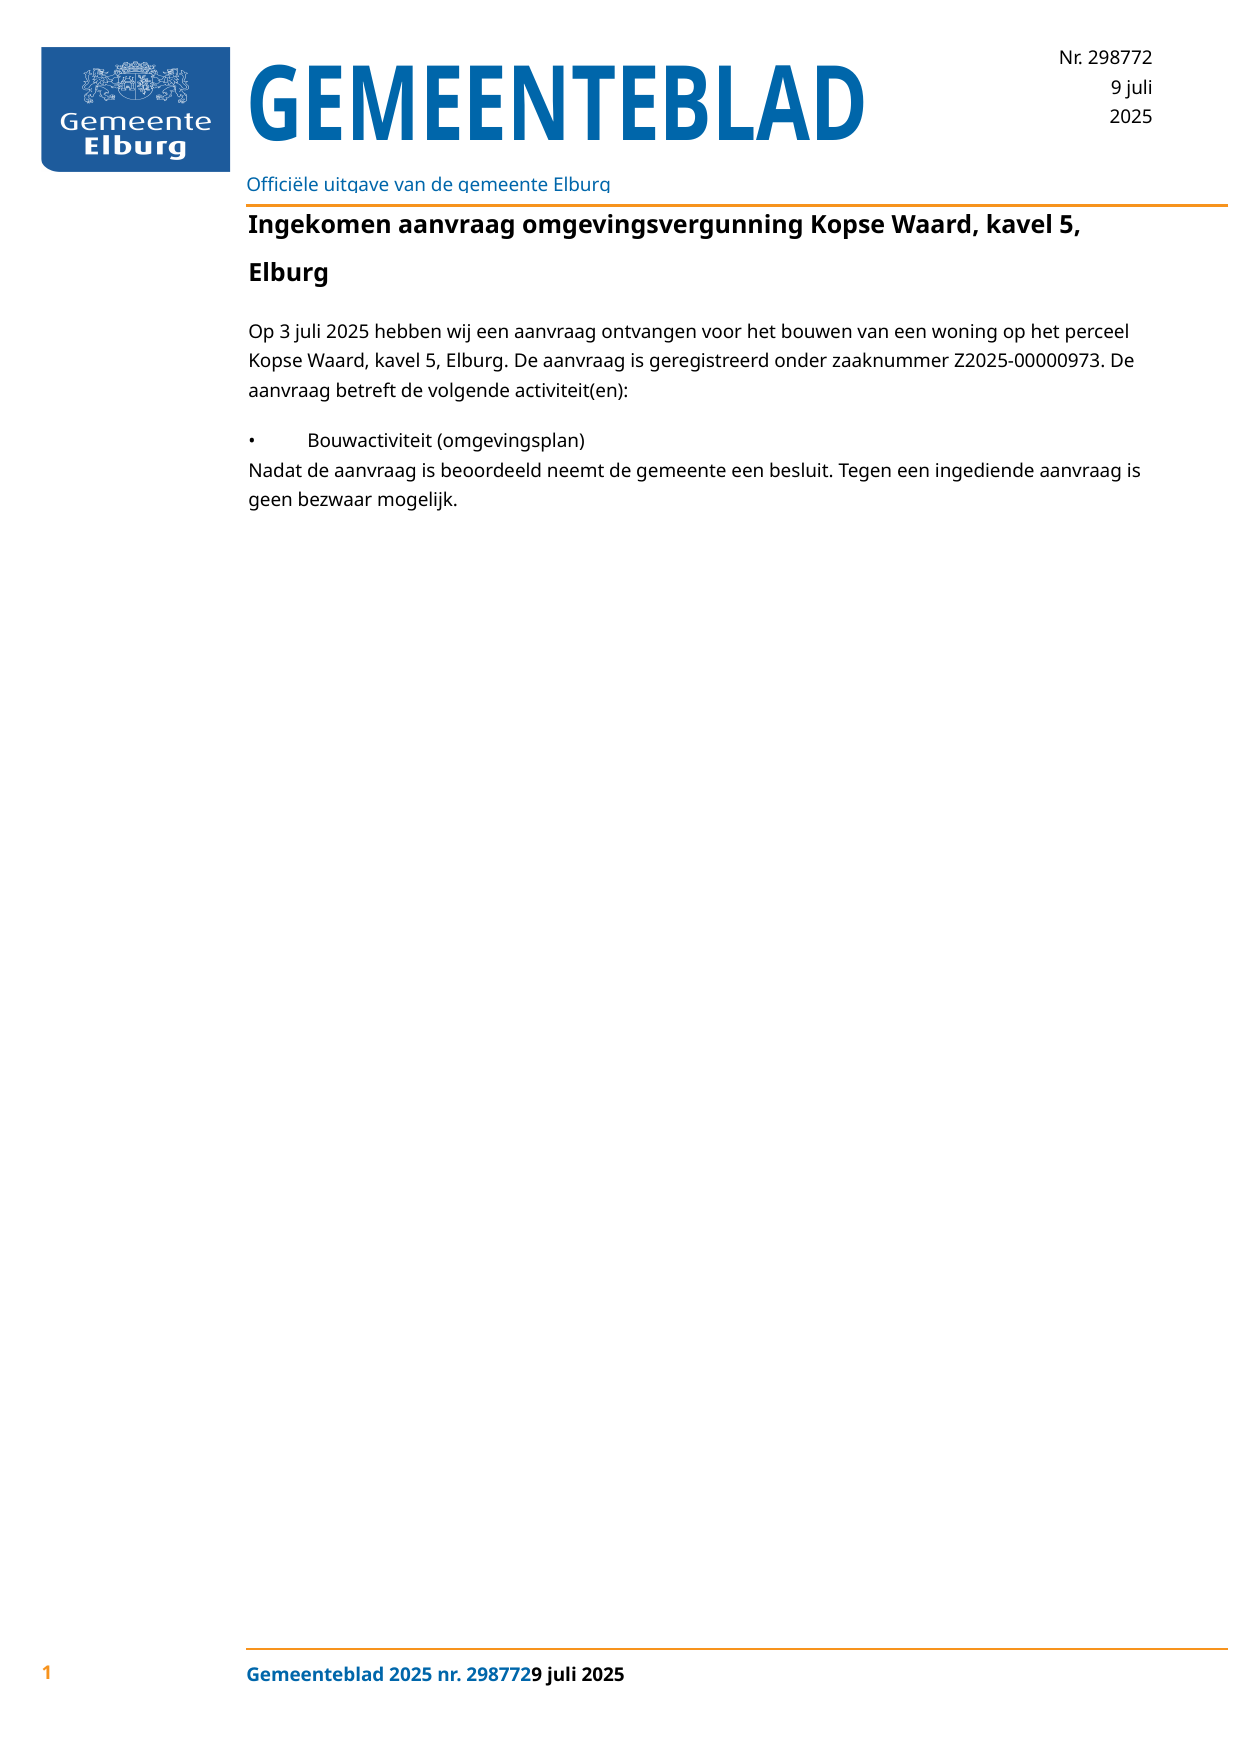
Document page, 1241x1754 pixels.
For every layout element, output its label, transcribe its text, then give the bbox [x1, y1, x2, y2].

text Op 3 juli 2025 hebben wij een aanvraag ontvangen voor het bouwen van een woning op het perceel Kopse Waard, kavel 5, Elburg. De aanvraag is geregistreerd onder zaaknummer Z2025-00000973. De aanvraag betreft de volgende activiteit(en): [248, 318, 1152, 403]
text Nadat de aanvraag is beoordeeld neemt de gemeente een besluit. Tegen een ingediende aanvraag is geen bezwaar mogelijk. [248, 457, 1152, 512]
text Ingekomen aanvraag omgevingsvergunning Kopse Waard, kavel 5, Elburg [248, 207, 1152, 288]
picture [41, 47, 231, 172]
list Bouwactiviteit (omgevingsplan) [248, 427, 1152, 453]
